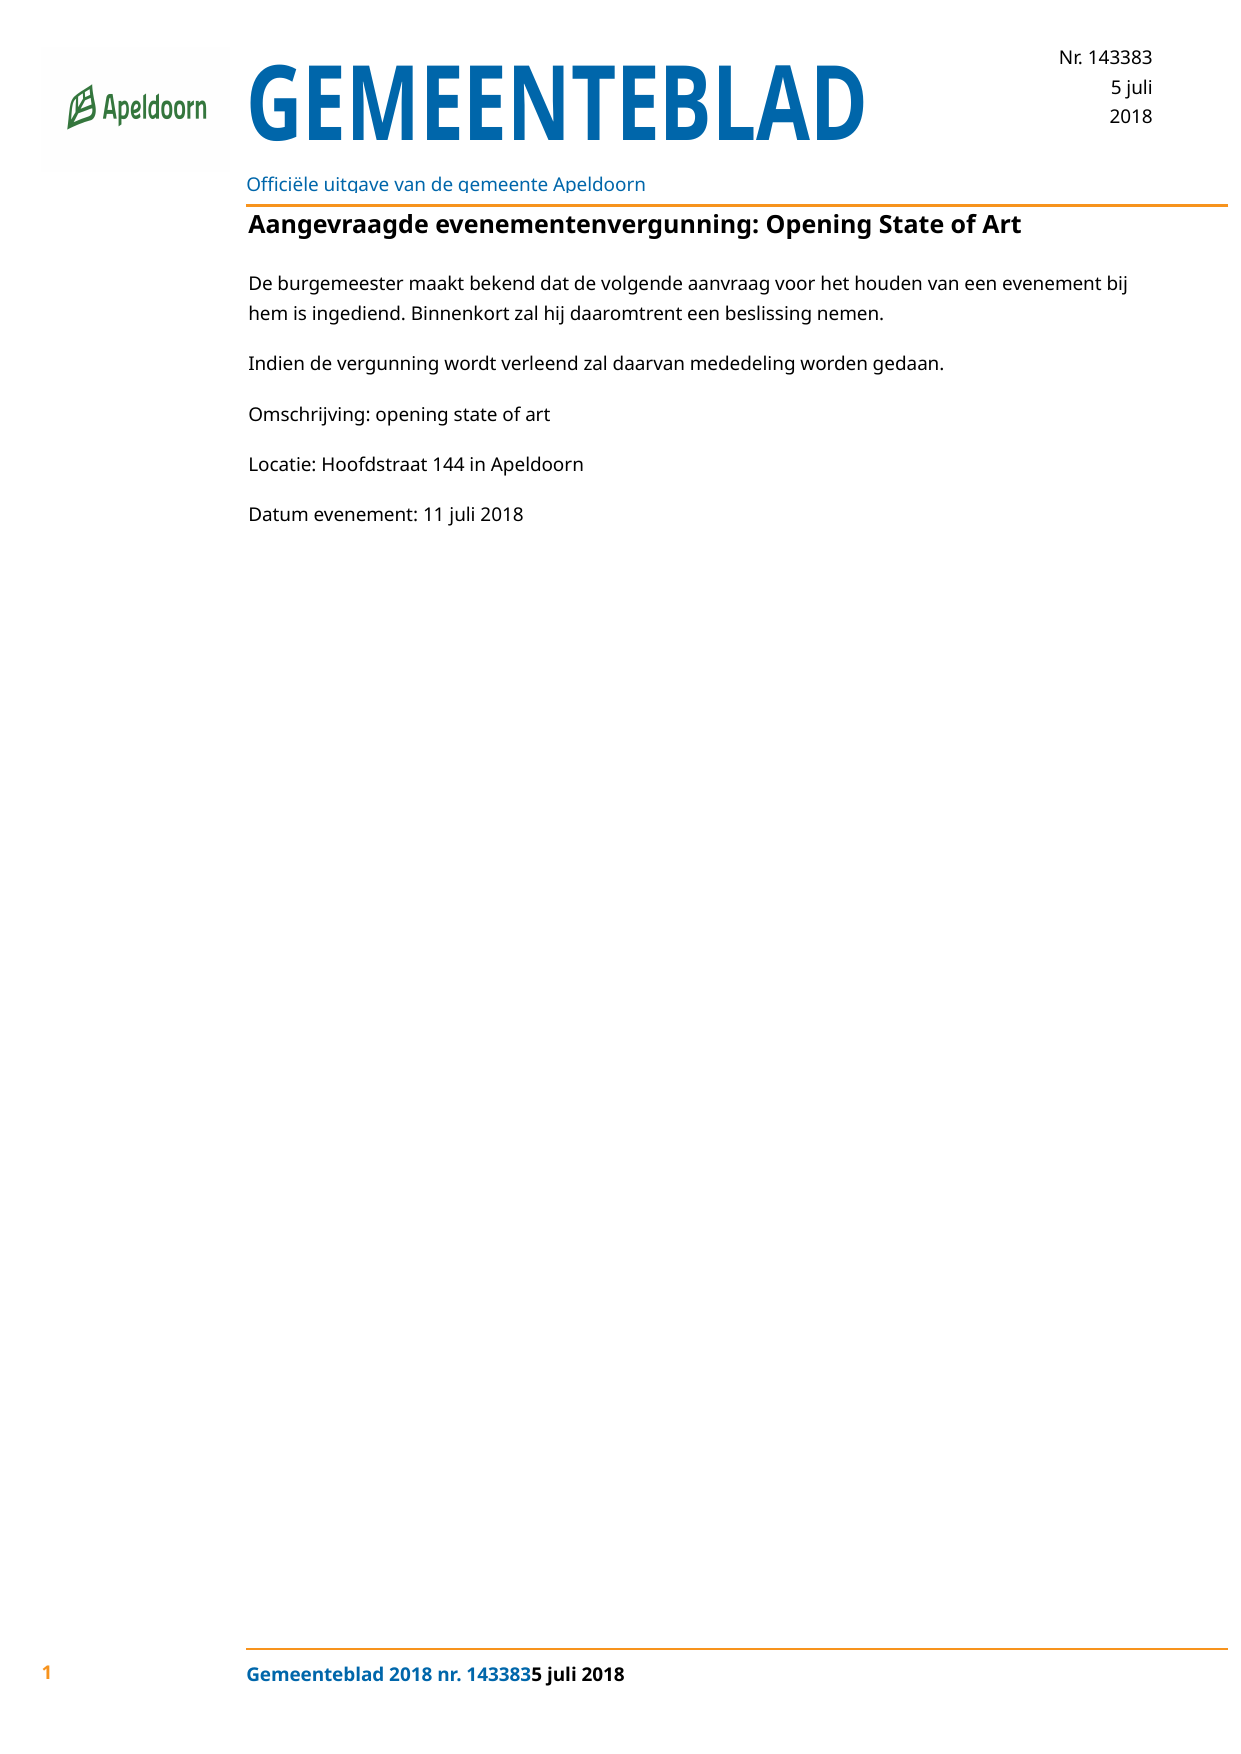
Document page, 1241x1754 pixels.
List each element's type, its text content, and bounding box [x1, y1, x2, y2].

picture [41, 47, 231, 172]
text Locatie: Hoofdstraat 144 in Apeldoorn [248, 451, 1152, 477]
text Omschrijving: opening state of art [248, 401, 1152, 426]
text De burgemeester maakt bekend dat de volgende aanvraag voor het houden van een evenement bij hem is ingediend. Binnenkort zal hij daaromtrent een beslissing nemen. [248, 270, 1152, 326]
text Datum evenement: 11 juli 2018 [248, 502, 1152, 527]
text Aangevraagde evenementenvergunning: Opening State of Art [248, 207, 1152, 241]
text Indien de vergunning wordt verleend zal daarvan mededeling worden gedaan. [248, 350, 1152, 376]
